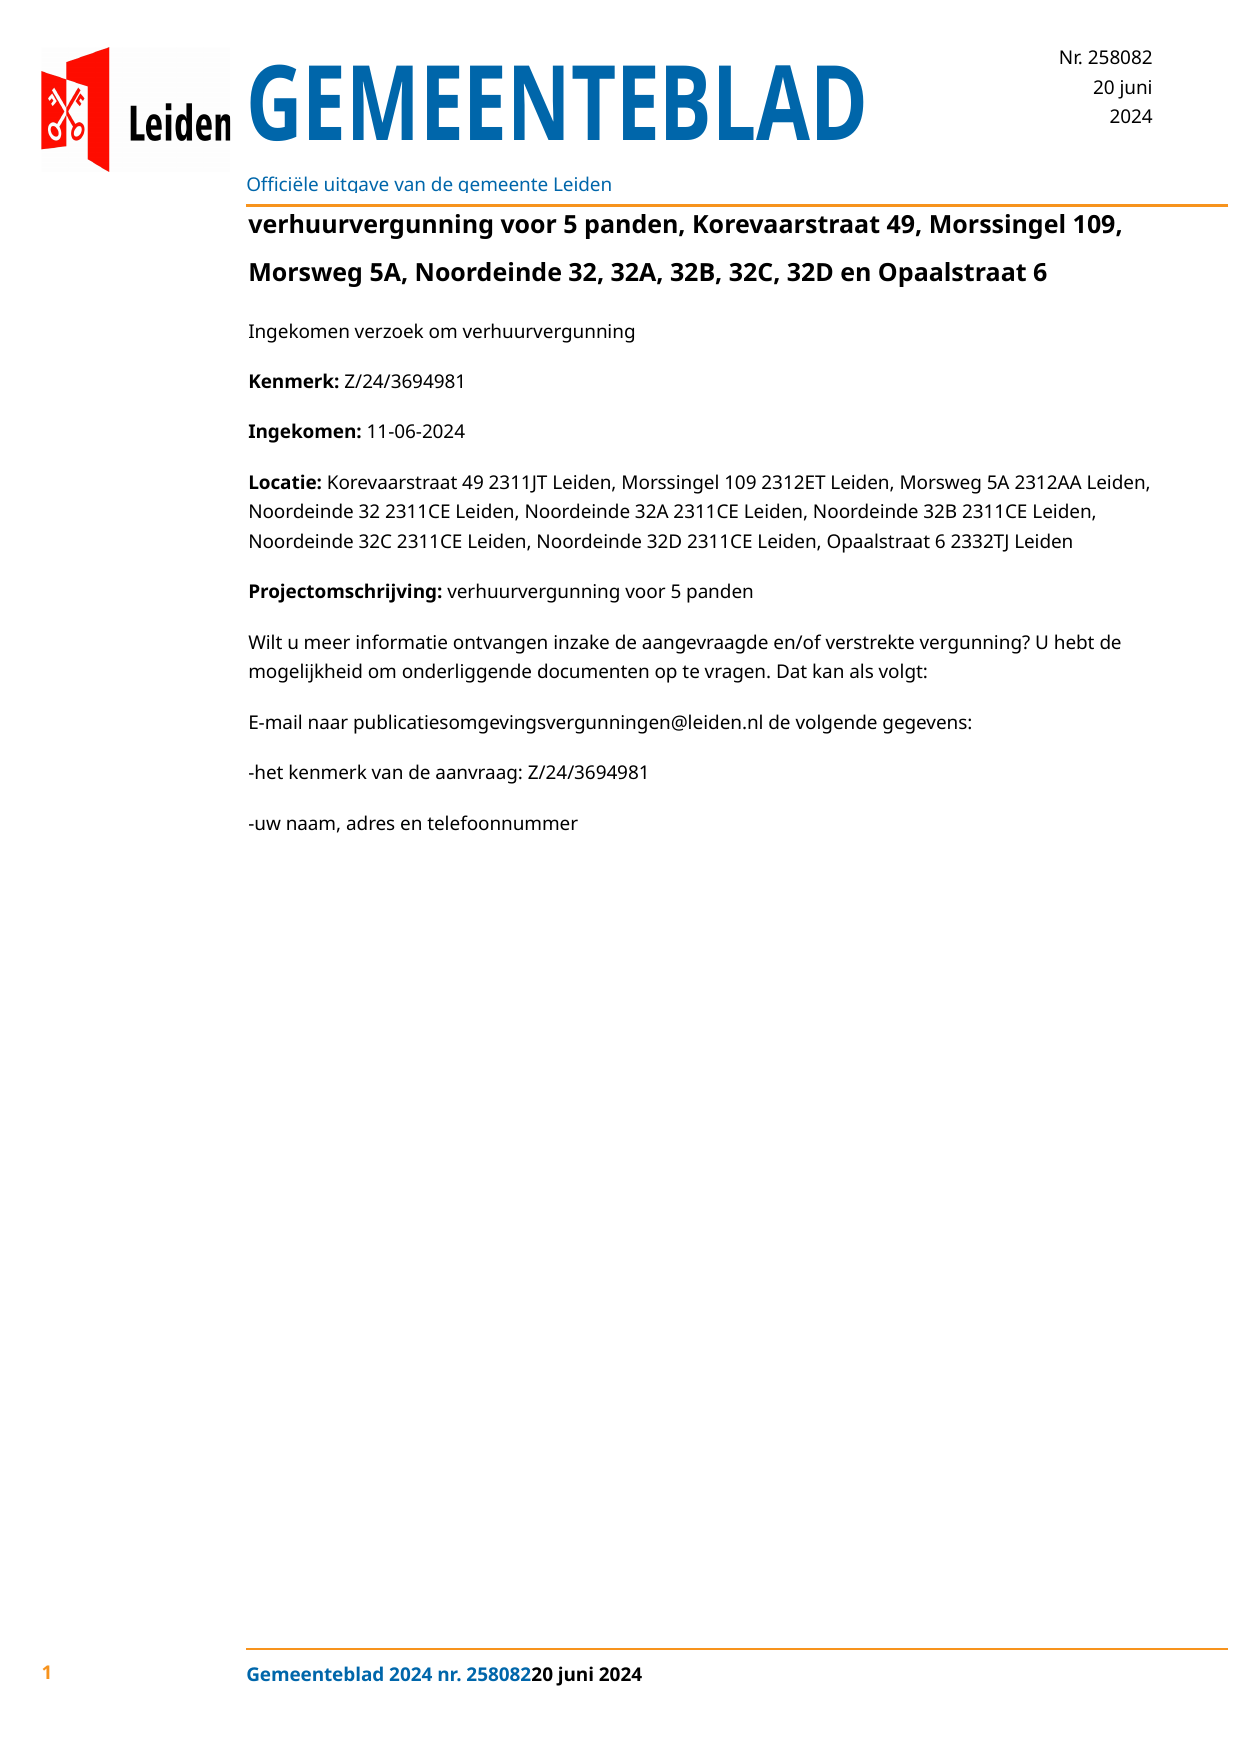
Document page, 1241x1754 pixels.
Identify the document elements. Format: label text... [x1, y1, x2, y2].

text Locatie: Korevaarstraat 49 2311JT Leiden, Morssingel 109 2312ET Leiden, Morsweg 5A 2312AA Leiden, Noordeinde 32 2311CE Leiden, Noordeinde 32A 2311CE Leiden, Noordeinde 32B 2311CE Leiden, Noordeinde 32C 2311CE Leiden, Noordeinde 32D 2311CE Leiden, Opaalstraat 6 2332TJ Leiden [248, 469, 1152, 554]
text verhuurvergunning voor 5 panden, Korevaarstraat 49, Morssingel 109, Morsweg 5A, Noordeinde 32, 32A, 32B, 32C, 32D en Opaalstraat 6 [248, 207, 1152, 288]
picture [41, 47, 231, 172]
text Ingekomen: 11-06-2024 [248, 419, 1152, 444]
text -het kenmerk van de aanvraag: Z/24/3694981 [248, 759, 1152, 785]
text Projectomschrijving: verhuurvergunning voor 5 panden [248, 579, 1152, 604]
text Wilt u meer informatie ontvangen inzake de aangevraagde en/of verstrekte vergunning? U hebt de mogelijkheid om onderliggende documenten op te vragen. Dat kan als volgt: [248, 629, 1152, 684]
text -uw naam, adres en telefoonnummer [248, 810, 1152, 836]
text Kenmerk: Z/24/3694981 [248, 368, 1152, 394]
text Ingekomen verzoek om verhuurvergunning [248, 318, 1152, 344]
text E-mail naar publicatiesomgevingsvergunningen@leiden.nl de volgende gegevens: [248, 709, 1152, 735]
